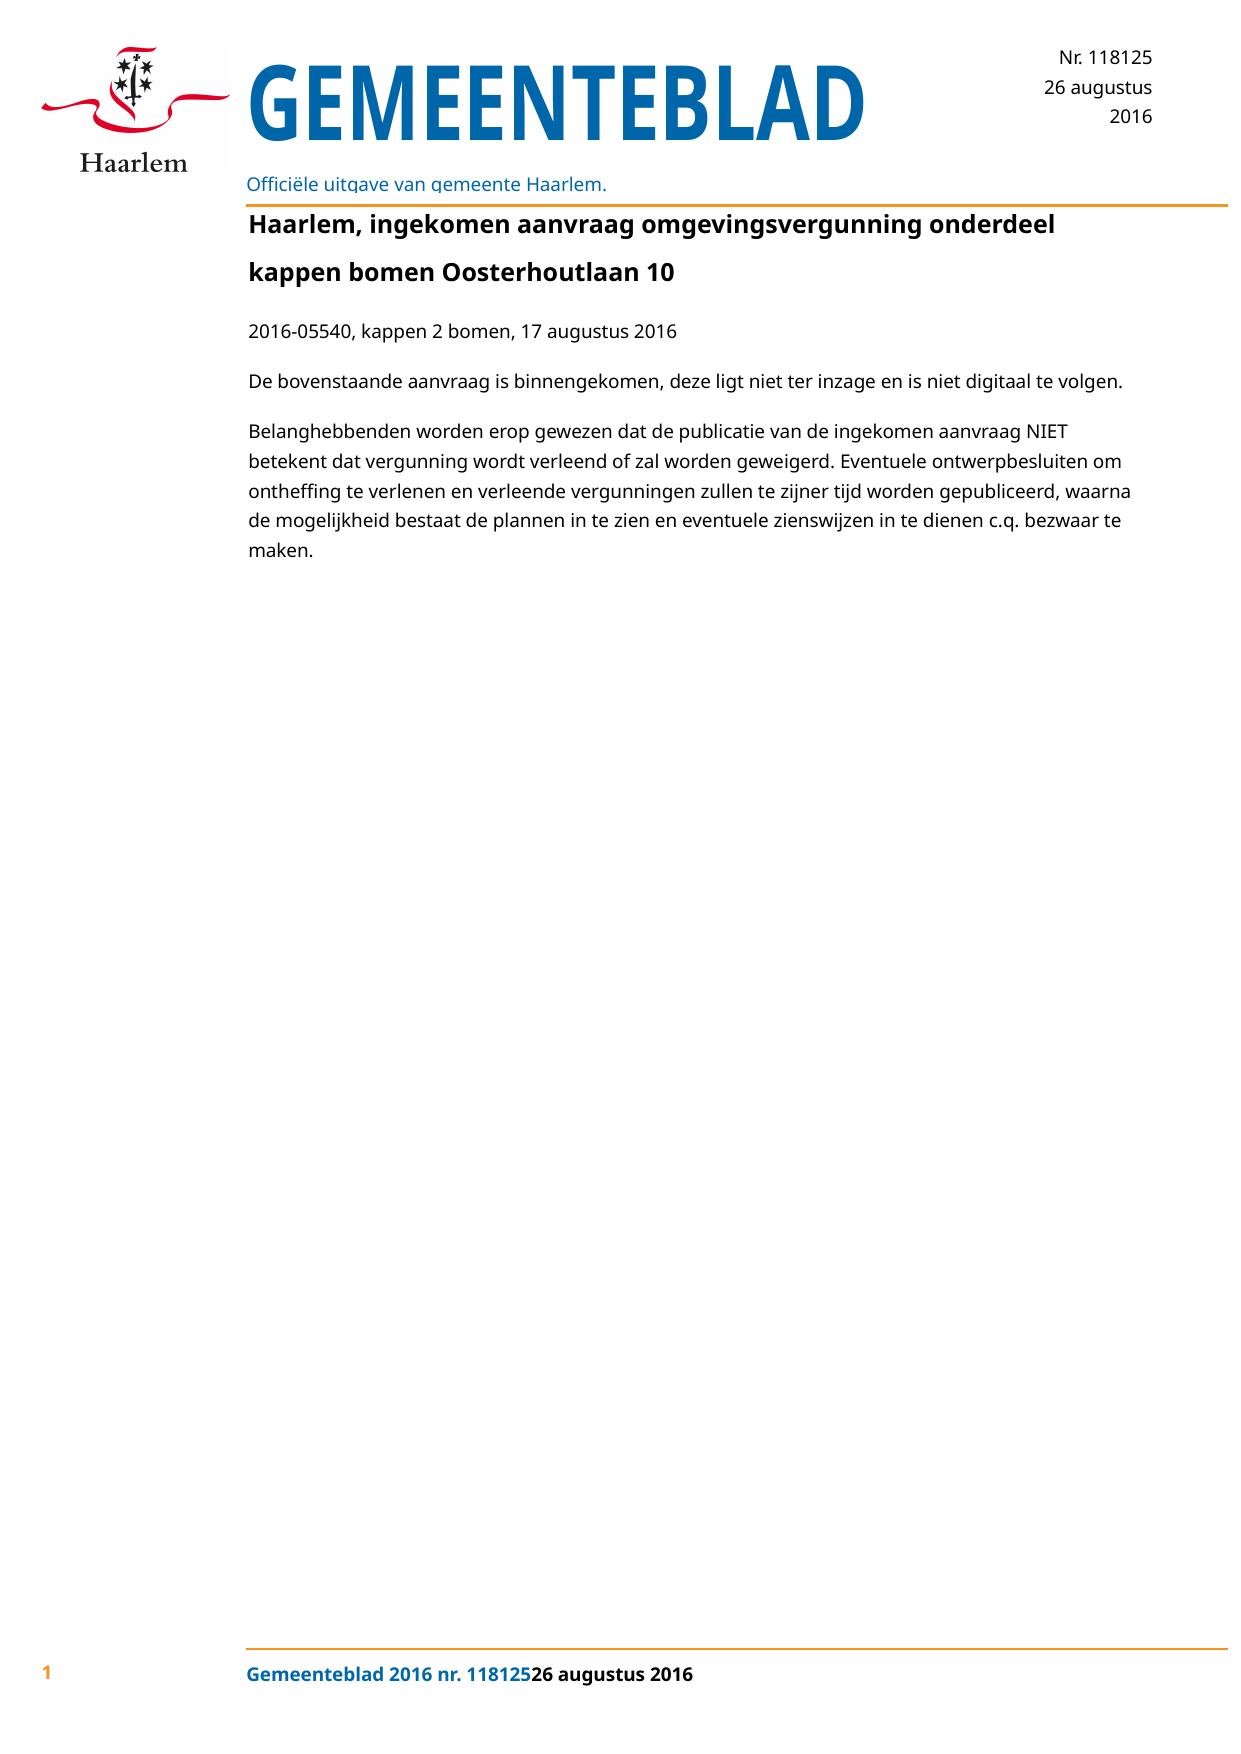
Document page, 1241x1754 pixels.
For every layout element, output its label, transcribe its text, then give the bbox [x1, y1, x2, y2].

text Haarlem, ingekomen aanvraag omgevingsvergunning onderdeel kappen bomen Oosterhoutlaan 10 [248, 207, 1152, 288]
text 2016-05540, kappen 2 bomen, 17 augustus 2016 [248, 318, 1152, 344]
text Belanghebbenden worden erop gewezen dat de publicatie van de ingekomen aanvraag NIET betekent dat vergunning wordt verleend of zal worden geweigerd. Eventuele ontwerpbesluiten om ontheffing te verlenen en verleende vergunningen zullen te zijner tijd worden gepubliceerd, waarna de mogelijkheid bestaat de plannen in te zien en eventuele zienswijzen in te dienen c.q. bezwaar te maken. [248, 419, 1152, 563]
picture [41, 47, 231, 172]
text De bovenstaande aanvraag is binnengekomen, deze ligt niet ter inzage en is niet digitaal te volgen. [248, 368, 1152, 394]
